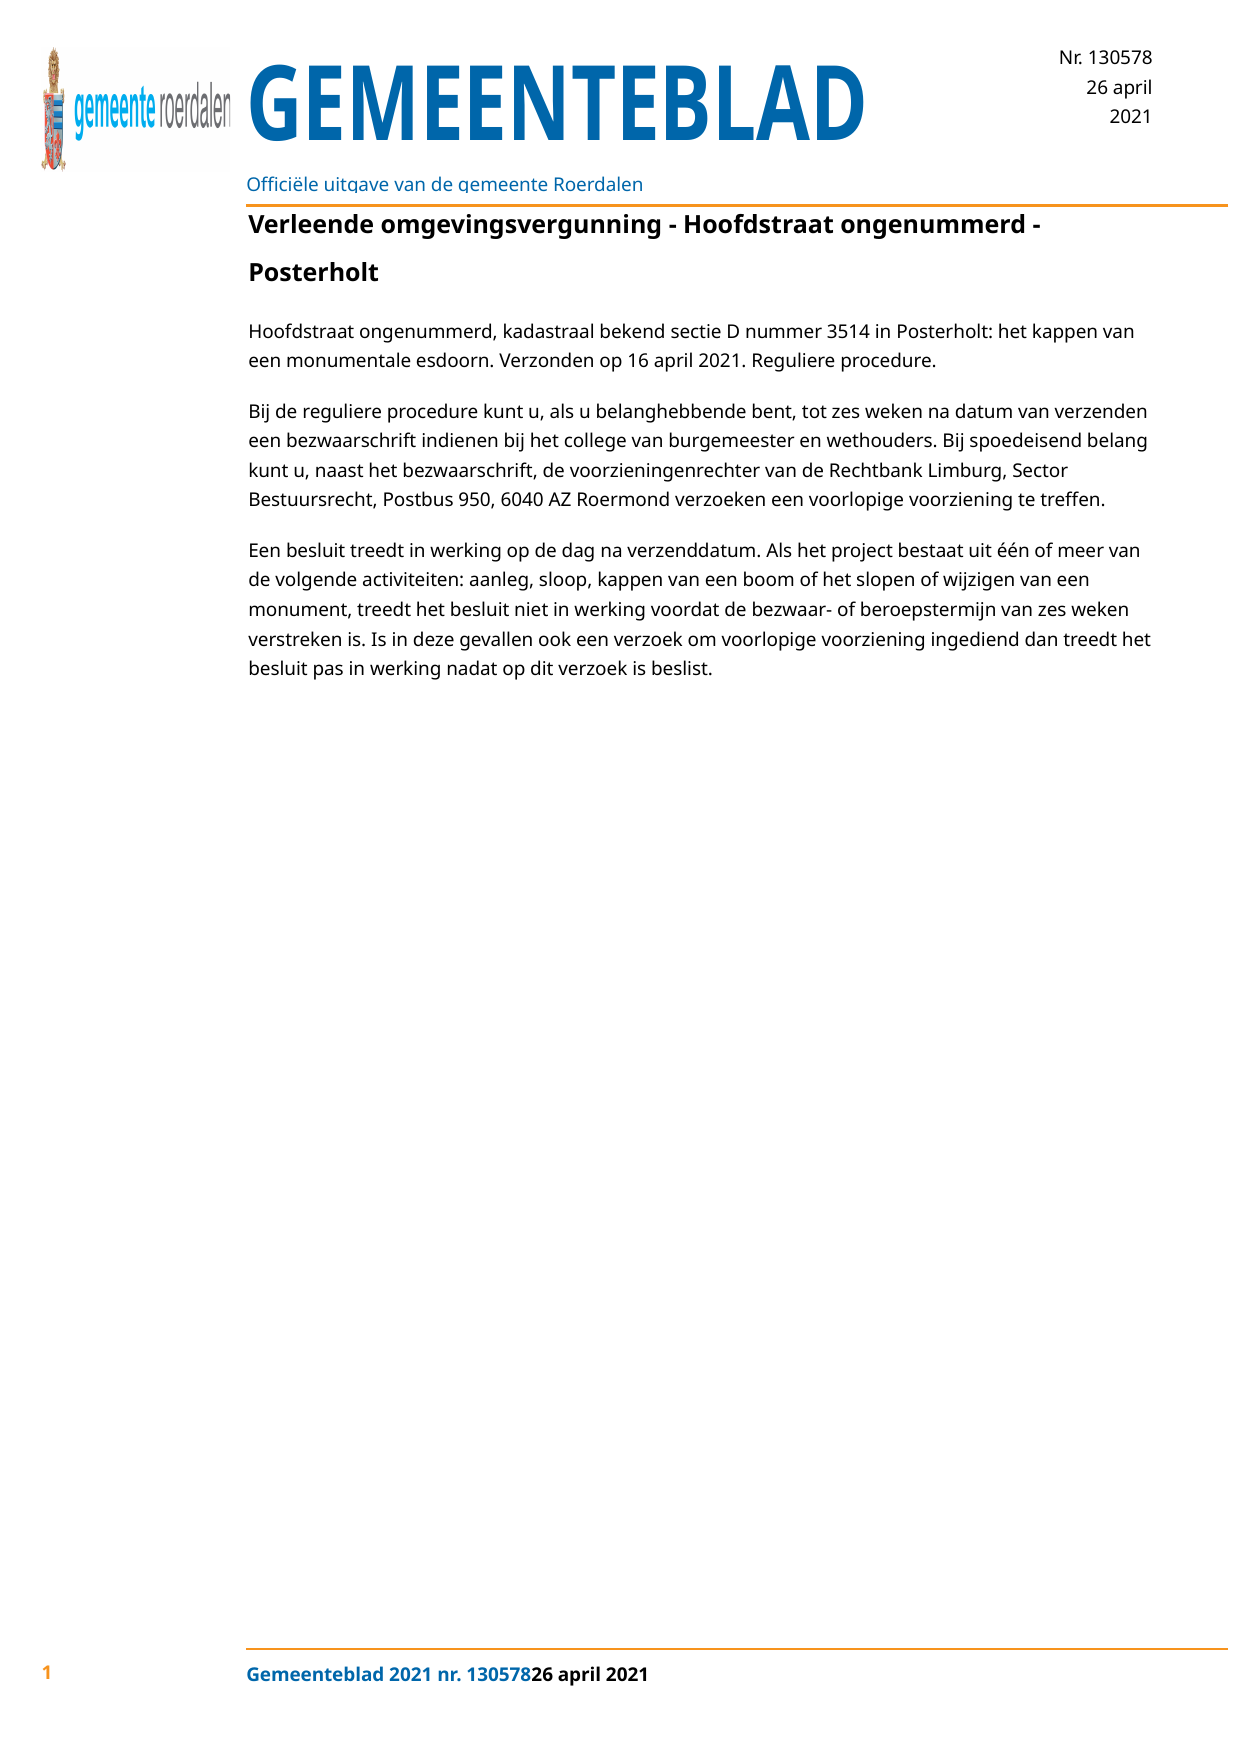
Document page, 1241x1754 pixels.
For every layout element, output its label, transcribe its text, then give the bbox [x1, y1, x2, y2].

text Bij de reguliere procedure kunt u, als u belanghebbende bent, tot zes weken na datum van verzenden een bezwaarschrift indienen bij het college van burgemeester en wethouders. Bij spoedeisend belang kunt u, naast het bezwaarschrift, de voorzieningenrechter van de Rechtbank Limburg, Sector Bestuursrecht, Postbus 950, 6040 AZ Roermond verzoeken een voorlopige voorziening te treffen. [248, 398, 1152, 512]
text Hoofdstraat ongenummerd, kadastraal bekend sectie D nummer 3514 in Posterholt: het kappen van een monumentale esdoorn. Verzonden op 16 april 2021. Reguliere procedure. [248, 318, 1152, 373]
picture [41, 47, 231, 172]
text Een besluit treedt in werking op de dag na verzenddatum. Als het project bestaat uit één of meer van de volgende activiteiten: aanleg, sloop, kappen van een boom of het slopen of wijzigen van een monument, treedt het besluit niet in werking voordat de bezwaar- of beroepstermijn van zes weken verstreken is. Is in deze gevallen ook een verzoek om voorlopige voorziening ingediend dan treedt het besluit pas in werking nadat op dit verzoek is beslist. [248, 537, 1152, 681]
text Verleende omgevingsvergunning - Hoofdstraat ongenummerd - Posterholt [248, 207, 1152, 288]
